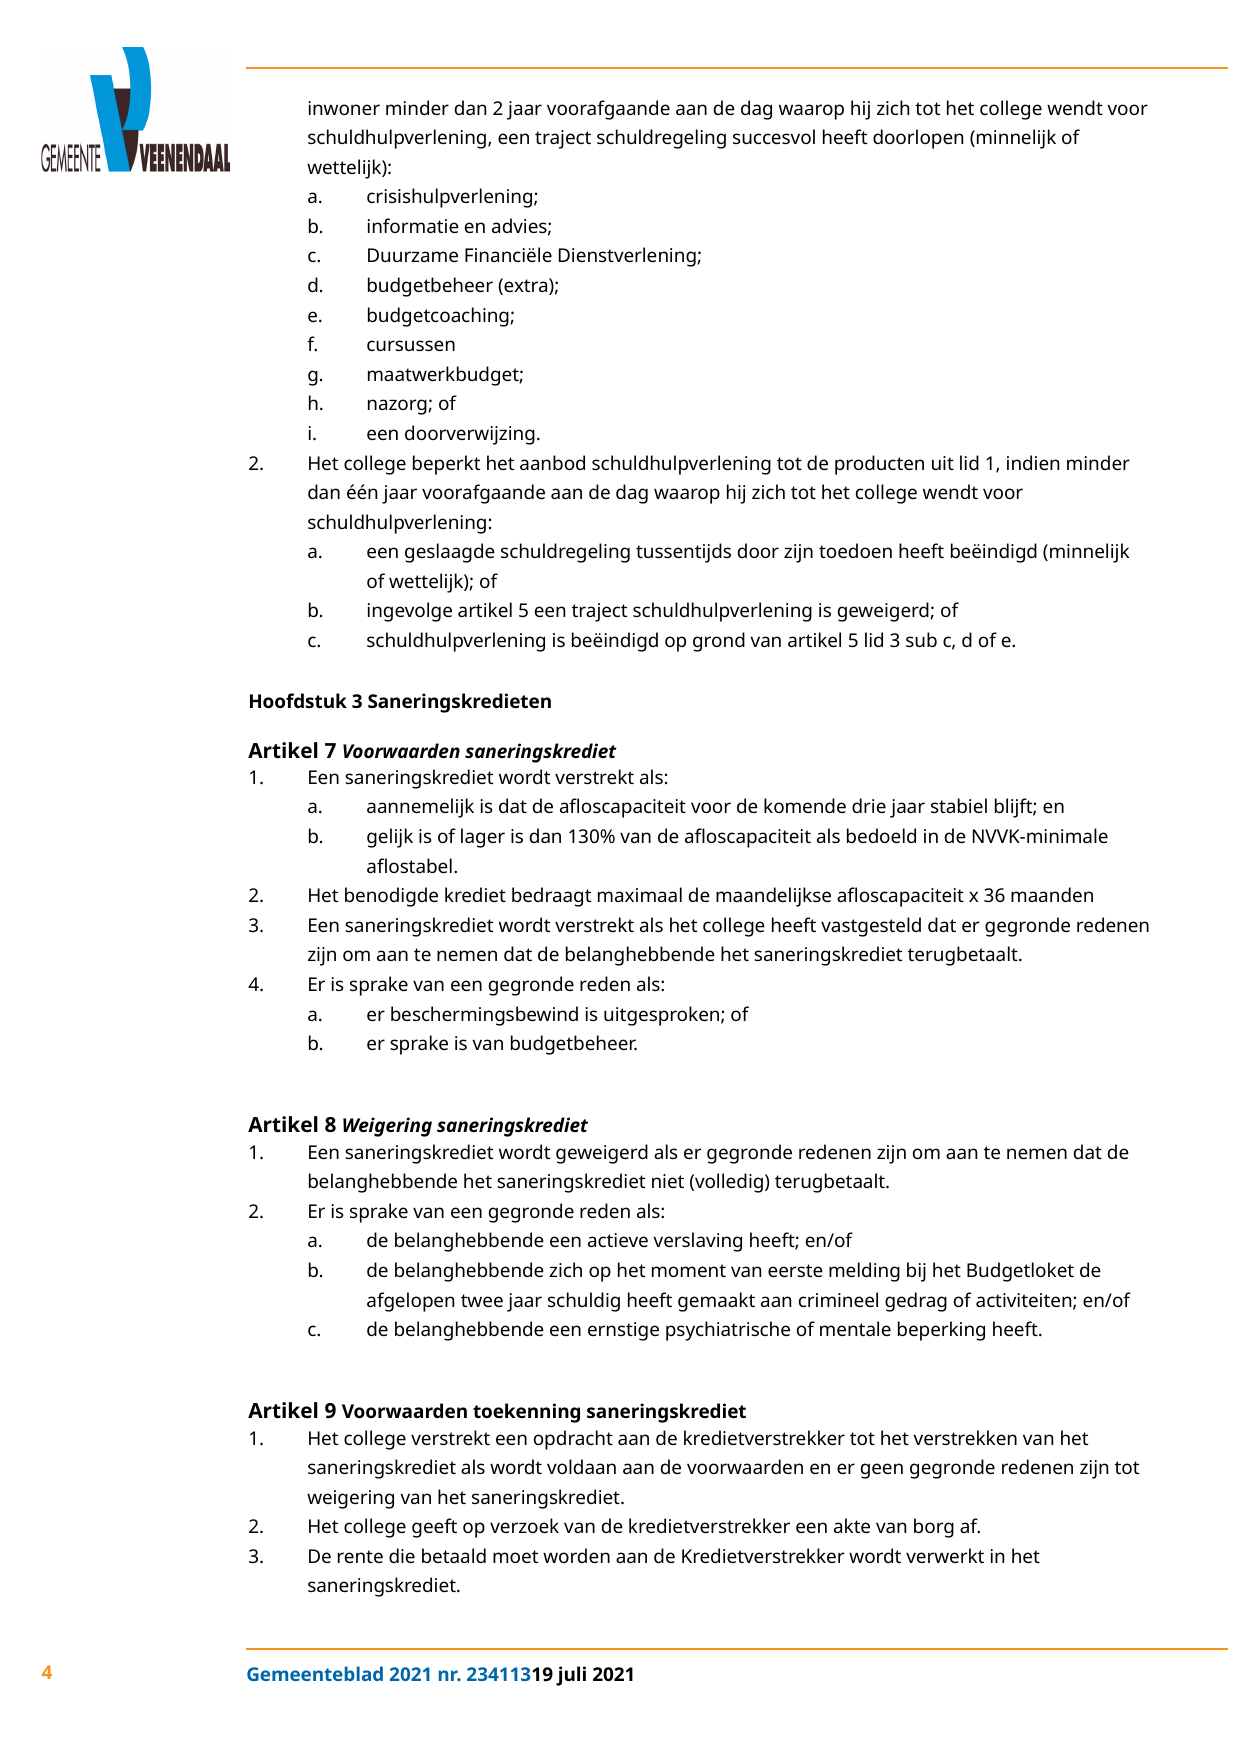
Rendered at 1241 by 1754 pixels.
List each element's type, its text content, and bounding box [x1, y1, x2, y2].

list Er is sprake van een gegronde reden als: [248, 971, 1152, 997]
list de belanghebbende een ernstige psychiatrische of mentale beperking heeft. [307, 1316, 1152, 1342]
list Een saneringskrediet wordt verstrekt als het college heeft vastgesteld dat er gegronde redenen zijn om aan te nemen dat de belanghebbende het saneringskrediet terugbetaalt. [248, 912, 1152, 967]
list budgetbeheer (extra); [307, 272, 1152, 298]
list Een saneringskrediet wordt verstrekt als: [248, 764, 1152, 790]
list er beschermingsbewind is uitgesproken; of [307, 1001, 1152, 1027]
list crisishulpverlening; [307, 183, 1152, 209]
list de belanghebbende zich op het moment van eerste melding bij het Budgetloket de afgelopen twee jaar schuldig heeft gemaakt aan crimineel gedrag of activiteiten; en/of [307, 1257, 1152, 1312]
text Artikel 8 Weigering saneringskrediet [248, 1110, 1152, 1139]
list gelijk is of lager is dan 130% van de afloscapaciteit als bedoeld in de NVVK-minimale aflostabel. [307, 823, 1152, 879]
list de belanghebbende een actieve verslaving heeft; en/of [307, 1228, 1152, 1253]
list aannemelijk is dat de afloscapaciteit voor de komende drie jaar stabiel blijft; en [307, 794, 1152, 819]
list een doorverwijzing. [307, 420, 1152, 446]
list maatwerkbudget; [307, 361, 1152, 387]
list een geslaagde schuldregeling tussentijds door zijn toedoen heeft beëindigd (minnelijk of wettelijk); of [307, 538, 1152, 594]
list Het college verstrekt een opdracht aan de kredietverstrekker tot het verstrekken van het saneringskrediet als wordt voldaan aan de voorwaarden en er geen gegronde redenen zijn tot weigering van het saneringskrediet. [248, 1425, 1152, 1510]
list Het college geeft op verzoek van de kredietverstrekker een akte van borg af. [248, 1513, 1152, 1539]
list er sprake is van budgetbeheer. [307, 1030, 1152, 1056]
list inwoner minder dan 2 jaar voorafgaande aan de dag waarop hij zich tot het college wendt voor schuldhulpverlening, een traject schuldregeling succesvol heeft doorlopen (minnelijk of wettelijk): [248, 95, 1152, 180]
list budgetcoaching; [307, 302, 1152, 328]
list nazorg; of [307, 391, 1152, 416]
text Artikel 9 Voorwaarden toekenning saneringskrediet [248, 1396, 1152, 1425]
picture [41, 47, 130, 172]
list cursussen [307, 331, 1152, 357]
list Er is sprake van een gegronde reden als: [248, 1198, 1152, 1224]
list informatie en advies; [307, 213, 1152, 239]
text Artikel 7 Voorwaarden saneringskrediet [248, 736, 1152, 764]
text Hoofdstuk 3 Saneringskredieten [248, 686, 1152, 715]
list ingevolge artikel 5 een traject schuldhulpverlening is geweigerd; of [307, 598, 1152, 623]
list De rente die betaald moet worden aan de Kredietverstrekker wordt verwerkt in het saneringskrediet. [248, 1543, 1152, 1598]
list schuldhulpverlening is beëindigd op grond van artikel 5 lid 3 sub c, d of e. [307, 627, 1152, 653]
list Het college beperkt het aanbod schuldhulpverlening tot de producten uit lid 1, indien minder dan één jaar voorafgaande aan de dag waarop hij zich tot het college wendt voor schuldhulpverlening: [248, 450, 1152, 535]
list Een saneringskrediet wordt geweigerd als er gegronde redenen zijn om aan te nemen dat de belanghebbende het saneringskrediet niet (volledig) terugbetaalt. [248, 1139, 1152, 1194]
list Duurzame Financiële Dienstverlening; [307, 243, 1152, 268]
picture [123, 47, 231, 172]
list Het benodigde krediet bedraagt maximaal de maandelijkse afloscapaciteit x 36 maanden [248, 882, 1152, 908]
